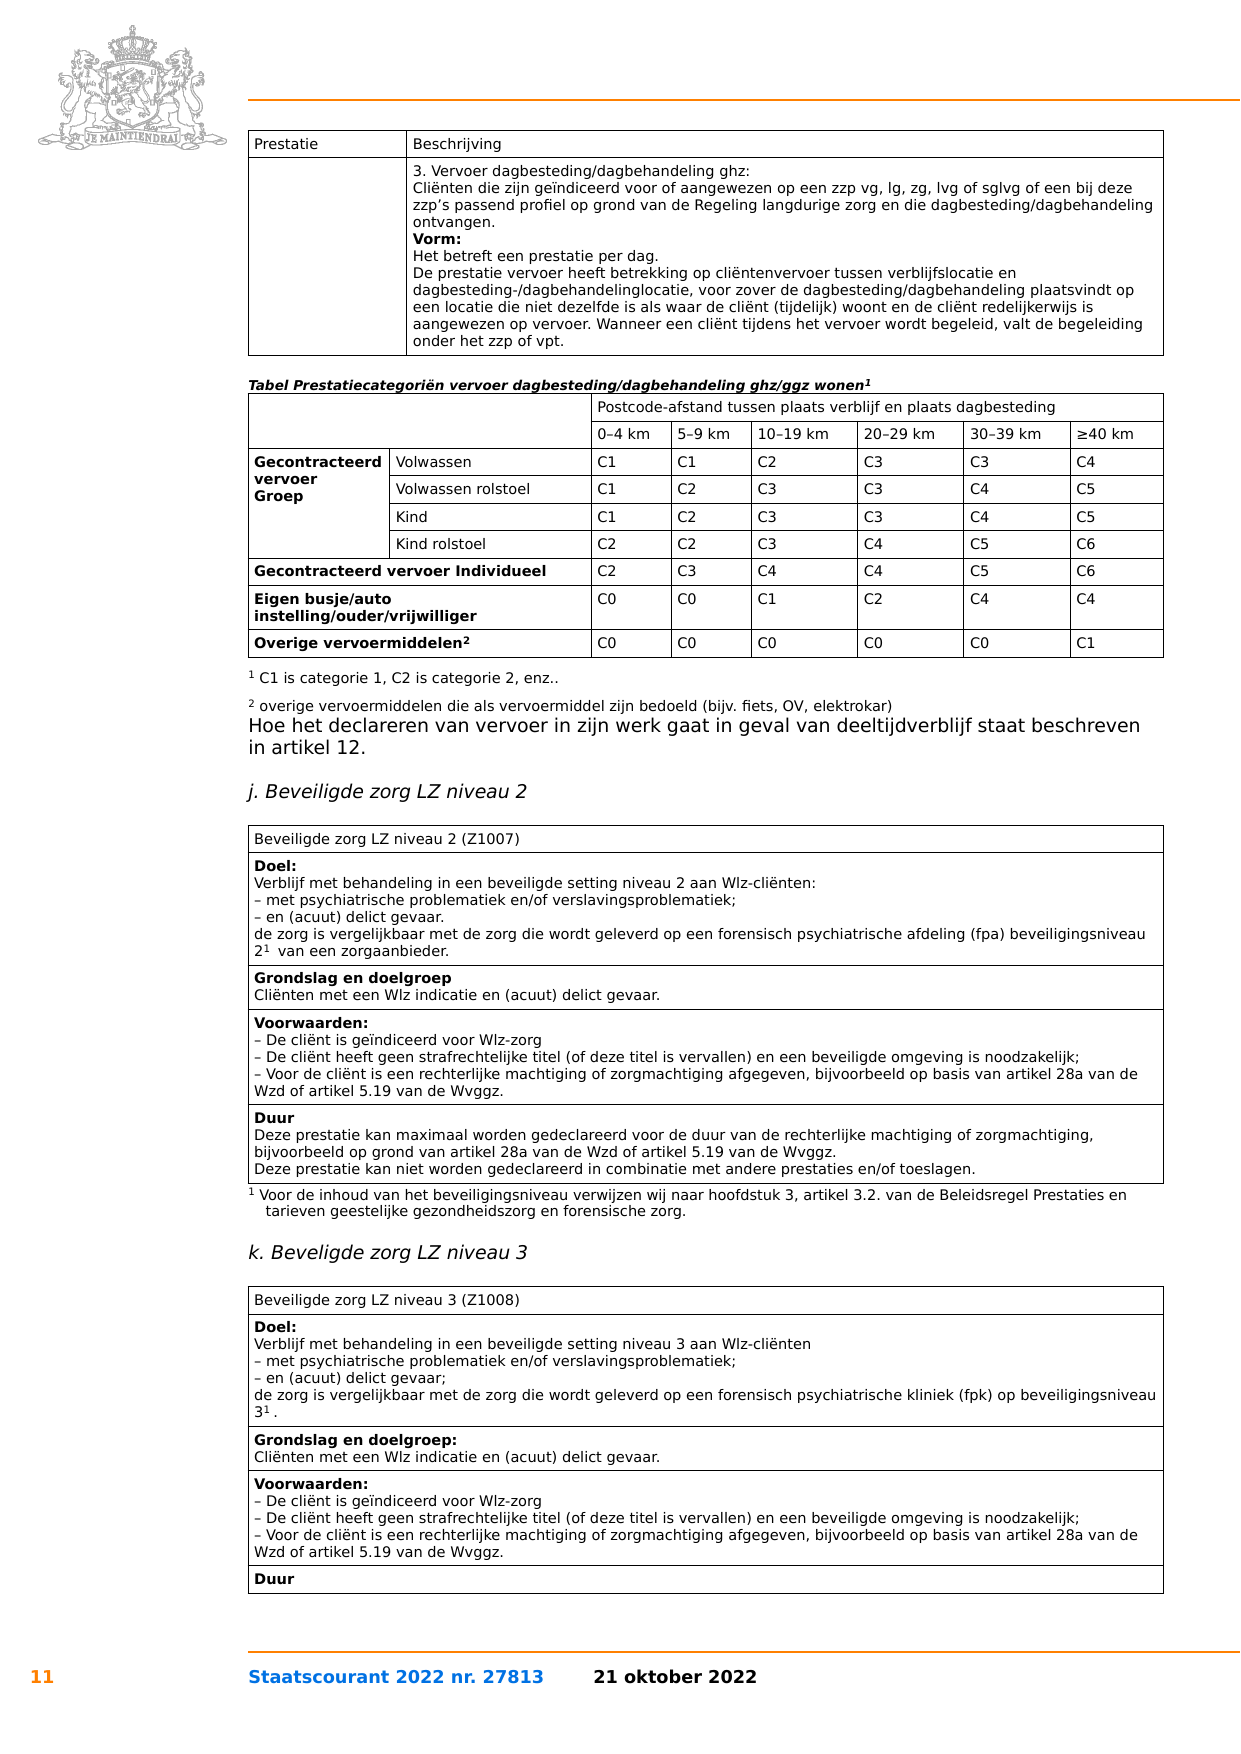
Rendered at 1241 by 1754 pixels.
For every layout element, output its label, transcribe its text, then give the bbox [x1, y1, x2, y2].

table_cell 3. Vervoer dagbesteding/dagbehandeling ghz: Cliënten die zijn geïndiceerd voor of aangewezen op een zzp vg, lg, zg, lvg of sglvg of een bij deze zzp’s passend profiel op grond van de Regeling langdurige zorg en die dagbesteding/dagbehandeling ontvangen. Vorm: Het betreft een prestatie per dag. De prestatie vervoer heeft betrekking op cliëntenvervoer tussen verblijfslocatie en dagbesteding-/dagbehandelinglocatie, voor zover de dagbesteding/dagbehandeling plaatsvindt op een locatie die niet dezelfde is als waar de cliënt (tijdelijk) woont en de cliënt redelijkerwijs is aangewezen op vervoer. Wanneer een cliënt tijdens het vervoer wordt begeleid, valt de begeleiding onder het zzp of vpt. [407, 158, 1163, 354]
table_cell C0 [672, 630, 751, 657]
table_cell C1 [752, 586, 857, 629]
table_cell Eigen busje/auto instelling/ouder/vrijwilliger [249, 586, 591, 629]
picture [38, 25, 227, 150]
table_cell Gecontracteerd vervoer Individueel [249, 559, 591, 585]
table_cell C2 [672, 476, 751, 503]
table_cell Grondslag en doelgroep: Cliënten met een Wlz indicatie en (acuut) delict gevaar. [249, 1427, 1163, 1470]
table_cell 0–4 km [592, 422, 671, 448]
table_cell C1 [592, 504, 671, 530]
table_cell C3 [752, 504, 857, 530]
table_cell Postcode-afstand tussen plaats verblijf en plaats dagbesteding [592, 394, 1163, 421]
table_cell C6 [1071, 531, 1163, 557]
table_cell C2 [672, 504, 751, 530]
table_cell C2 [672, 531, 751, 557]
table_cell [249, 158, 406, 354]
text Hoe het declareren van vervoer in zijn werk gaat in geval van deeltijdverblijf staat beschreven in artikel 12. [248, 715, 1163, 759]
table_cell C5 [964, 531, 1070, 557]
table_cell C0 [592, 586, 671, 629]
table_cell Volwassen rolstoel [390, 476, 591, 503]
table_cell C3 [752, 531, 857, 557]
table_cell C1 [592, 476, 671, 503]
table_cell C3 [858, 449, 963, 475]
table_cell Voorwaarden: – De cliënt is geïndiceerd voor Wlz-zorg – De cliënt heeft geen strafrechtelijke titel (of deze titel is vervallen) en een beveiligde omgeving is noodzakelijk; – Voor de cliënt is een rechterlijke machtiging of zorgmachtiging afgegeven, bijvoorbeeld op basis van artikel 28a van de Wzd of artikel 5.19 van de Wvggz. [249, 1010, 1163, 1104]
table_cell C0 [672, 586, 751, 629]
table_cell C0 [858, 630, 963, 657]
table_cell ≥40 km [1071, 422, 1163, 448]
table_cell C0 [592, 630, 671, 657]
table_cell C3 [858, 504, 963, 530]
table_cell C4 [1071, 449, 1163, 475]
table_cell C2 [858, 586, 963, 629]
table_cell 10–19 km [752, 422, 857, 448]
table_header Prestatie [249, 131, 406, 157]
table_cell Kind rolstoel [390, 531, 591, 557]
table_cell Overige vervoermiddelen2 [249, 630, 591, 657]
table_cell 5–9 km [672, 422, 751, 448]
table_header Tabel Prestatiecategoriën vervoer dagbesteding/dagbehandeling ghz/ggz wonen1 [248, 378, 1163, 393]
table_cell C4 [1071, 586, 1163, 629]
table_cell C4 [858, 531, 963, 557]
table_cell Doel: Verblijf met behandeling in een beveiligde setting niveau 3 aan Wlz-cliënten – met psychiatrische problematiek en/of verslavingsproblematiek; – en (acuut) delict gevaar; de zorg is vergelijkbaar met de zorg die wordt geleverd op een forensisch psychiatrische kliniek (fpk) op beveiligingsniveau 31. [249, 1315, 1163, 1426]
table_cell C3 [858, 476, 963, 503]
table_cell Duur Deze prestatie kan maximaal worden gedeclareerd voor de duur van de rechterlijke machtiging of zorgmachtiging, bijvoorbeeld op grond van artikel 28a van de Wzd of artikel 5.19 van de Wvggz. Deze prestatie kan niet worden gedeclareerd in combinatie met andere prestaties en/of toeslagen. [249, 1105, 1163, 1183]
table_cell Kind [390, 504, 591, 530]
table_cell C2 [592, 559, 671, 585]
table_cell C4 [964, 476, 1070, 503]
subtitle k. Beveligde zorg LZ niveau 3 [248, 1242, 1163, 1264]
table_header Beveiligde zorg LZ niveau 2 (Z1007) [249, 826, 1163, 852]
table_cell C1 [1071, 630, 1163, 657]
table_cell Gecontracteerd vervoer Groep [249, 449, 389, 557]
table_cell C4 [858, 559, 963, 585]
table_cell C0 [752, 630, 857, 657]
table_cell 30–39 km [964, 422, 1070, 448]
table_cell 20–29 km [858, 422, 963, 448]
table_cell C5 [1071, 476, 1163, 503]
table_cell 1 C1 is categorie 1, C2 is categorie 2, enz.. 2 overige vervoermiddelen die als vervoermiddel zijn bedoeld (bijv. fiets, OV, elektrokar) [248, 658, 1163, 715]
table_cell C1 [672, 449, 751, 475]
table_cell C2 [592, 531, 671, 557]
table_header Beschrijving [407, 131, 1163, 157]
subtitle j. Beveiligde zorg LZ niveau 2 [248, 781, 1163, 803]
table_cell C5 [964, 559, 1070, 585]
table_cell C2 [752, 449, 857, 475]
table_cell [249, 394, 591, 448]
table_cell 1 Voor de inhoud van het beveiligingsniveau verwijzen wij naar hoofdstuk 3, artikel 3.2. van de Beleidsregel Prestaties en tarieven geestelijke gezondheidszorg en forensische zorg. [248, 1184, 1163, 1220]
table_cell C6 [1071, 559, 1163, 585]
table_cell C3 [672, 559, 751, 585]
table_header Beveiligde zorg LZ niveau 3 (Z1008) [249, 1287, 1163, 1313]
table_cell C5 [1071, 504, 1163, 530]
table_cell Duur [249, 1566, 1163, 1593]
table_cell C3 [752, 476, 857, 503]
table_cell C0 [964, 630, 1070, 657]
table_cell Voorwaarden: – De cliënt is geïndiceerd voor Wlz-zorg – De cliënt heeft geen strafrechtelijke titel (of deze titel is vervallen) en een beveiligde omgeving is noodzakelijk; – Voor de cliënt is een rechterlijke machtiging of zorgmachtiging afgegeven, bijvoorbeeld op basis van artikel 28a van de Wzd of artikel 5.19 van de Wvggz. [249, 1471, 1163, 1565]
table_cell C4 [964, 504, 1070, 530]
table_cell C4 [964, 586, 1070, 629]
table_cell Volwassen [390, 449, 591, 475]
table_cell Grondslag en doelgroep Cliënten met een Wlz indicatie en (acuut) delict gevaar. [249, 966, 1163, 1009]
table_cell C1 [592, 449, 671, 475]
table_cell C4 [752, 559, 857, 585]
table_cell C3 [964, 449, 1070, 475]
table_cell Doel: Verblijf met behandeling in een beveiligde setting niveau 2 aan Wlz-cliënten: – met psychiatrische problematiek en/of verslavingsproblematiek; – en (acuut) delict gevaar. de zorg is vergelijkbaar met de zorg die wordt geleverd op een forensisch psychiatrische afdeling (fpa) beveiligingsniveau 21 van een zorgaanbieder. [249, 853, 1163, 964]
